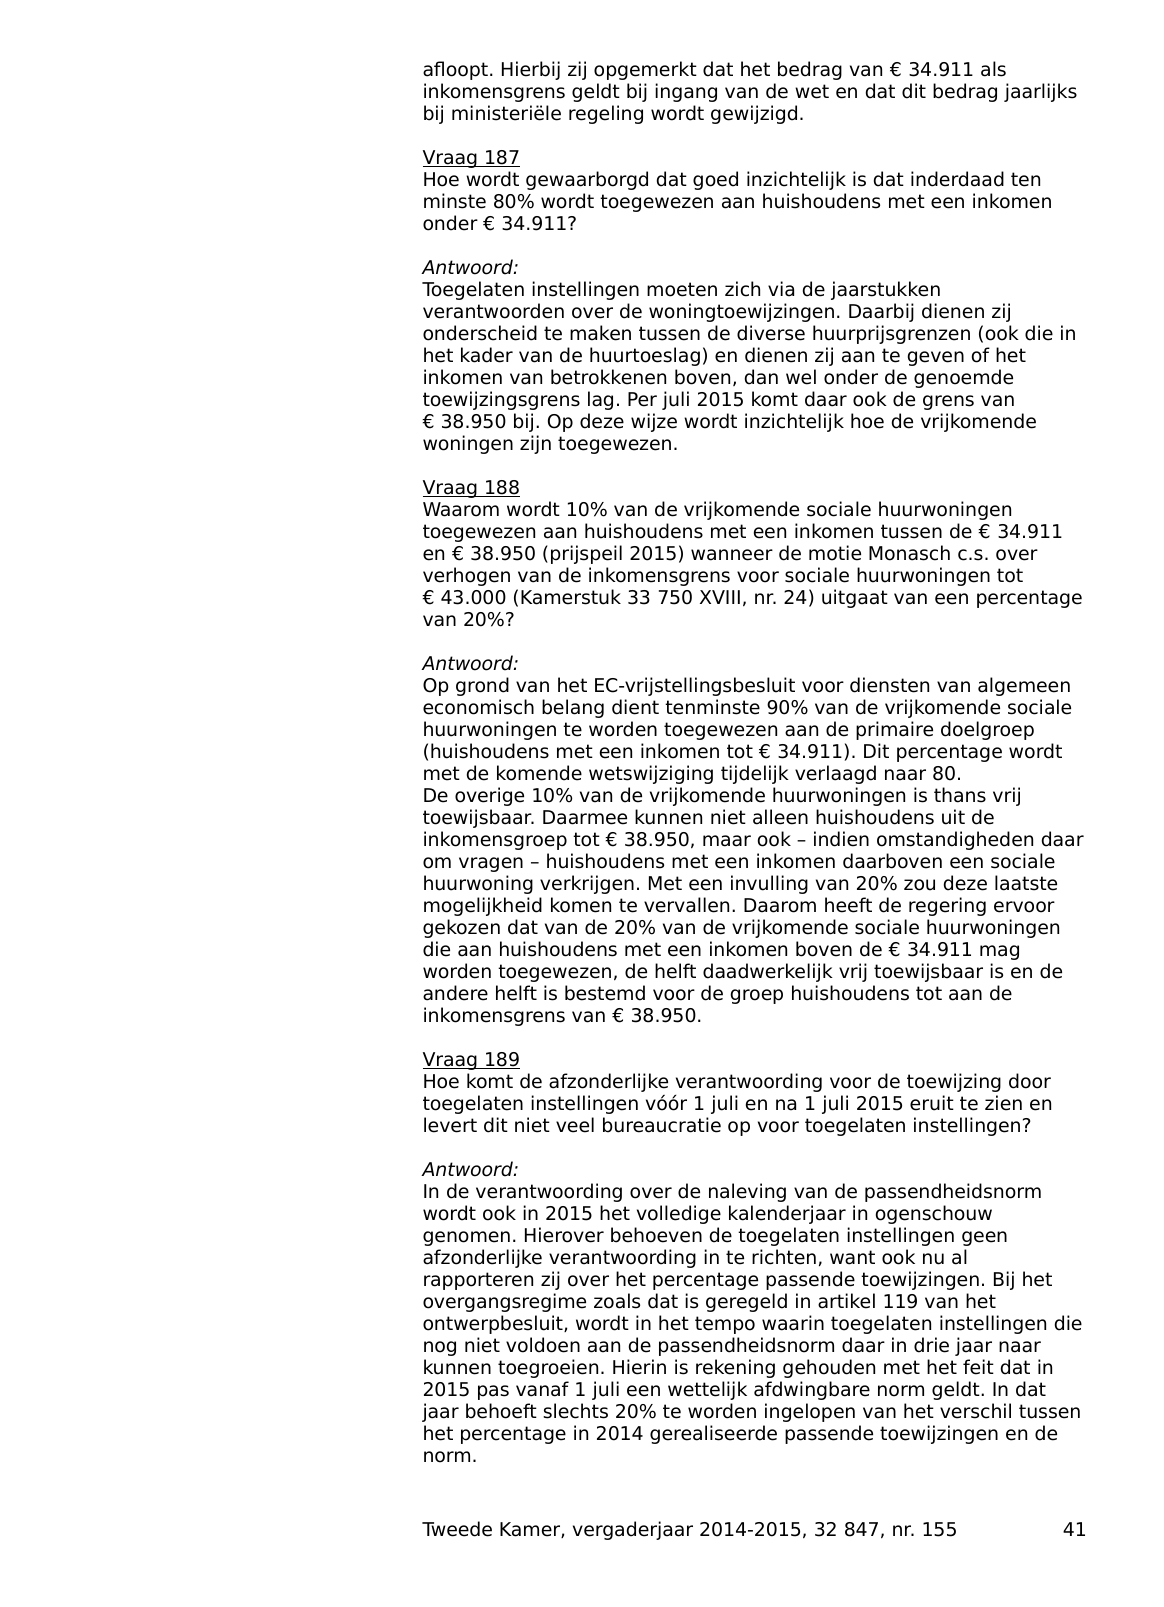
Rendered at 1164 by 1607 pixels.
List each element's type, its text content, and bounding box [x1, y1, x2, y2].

text Vraag 188 [422, 477, 1087, 499]
text Toegelaten instellingen moeten zich via de jaarstukken verantwoorden over de woningtoewijzingen. Daarbij dienen zij onderscheid te maken tussen de diverse huurprijsgrenzen (ook die in het kader van de huurtoeslag) en dienen zij aan te geven of het inkomen van betrokkenen boven, dan wel onder de genoemde toewijzingsgrens lag. Per juli 2015 komt daar ook de grens van € 38.950 bij. Op deze wijze wordt inzichtelijk hoe de vrijkomende woningen zijn toegewezen. [422, 279, 1087, 455]
text afloopt. Hierbij zij opgemerkt dat het bedrag van € 34.911 als inkomensgrens geldt bij ingang van de wet en dat dit bedrag jaarlijks bij ministeriële regeling wordt gewijzigd. [422, 59, 1087, 125]
text Antwoord: [422, 257, 1087, 279]
text Vraag 187 [422, 147, 1087, 169]
text Hoe wordt gewaarborgd dat goed inzichtelijk is dat inderdaad ten minste 80% wordt toegewezen aan huishoudens met een inkomen onder € 34.911? [422, 169, 1087, 235]
text Op grond van het EC-vrijstellingsbesluit voor diensten van algemeen economisch belang dient tenminste 90% van de vrijkomende sociale huurwoningen te worden toegewezen aan de primaire doelgroep (huishoudens met een inkomen tot € 34.911). Dit percentage wordt met de komende wetswijziging tijdelijk verlaagd naar 80. [422, 675, 1087, 785]
text Antwoord: [422, 653, 1087, 675]
text De overige 10% van de vrijkomende huurwoningen is thans vrij toewijsbaar. Daarmee kunnen niet alleen huishoudens uit de inkomensgroep tot € 38.950, maar ook – indien omstandigheden daar om vragen – huishoudens met een inkomen daarboven een sociale huurwoning verkrijgen. Met een invulling van 20% zou deze laatste mogelijkheid komen te vervallen. Daarom heeft de regering ervoor gekozen dat van de 20% van de vrijkomende sociale huurwoningen die aan huishoudens met een inkomen boven de € 34.911 mag worden toegewezen, de helft daadwerkelijk vrij toewijsbaar is en de andere helft is bestemd voor de groep huishoudens tot aan de inkomensgrens van € 38.950. [422, 785, 1087, 1027]
text Antwoord: [422, 1159, 1087, 1181]
text Hoe komt de afzonderlijke verantwoording voor de toewijzing door toegelaten instellingen vóór 1 juli en na 1 juli 2015 eruit te zien en levert dit niet veel bureaucratie op voor toegelaten instellingen? [422, 1071, 1087, 1137]
text Waarom wordt 10% van de vrijkomende sociale huurwoningen toegewezen aan huishoudens met een inkomen tussen de € 34.911 en € 38.950 (prijspeil 2015) wanneer de motie Monasch c.s. over verhogen van de inkomensgrens voor sociale huurwoningen tot € 43.000 (Kamerstuk 33 750 XVIII, nr. 24) uitgaat van een percentage van 20%? [422, 499, 1087, 631]
text In de verantwoording over de naleving van de passendheidsnorm wordt ook in 2015 het volledige kalenderjaar in ogenschouw genomen. Hierover behoeven de toegelaten instellingen geen afzonderlijke verantwoording in te richten, want ook nu al rapporteren zij over het percentage passende toewijzingen. Bij het overgangsregime zoals dat is geregeld in artikel 119 van het ontwerpbesluit, wordt in het tempo waarin toegelaten instellingen die nog niet voldoen aan de passendheidsnorm daar in drie jaar naar kunnen toegroeien. Hierin is rekening gehouden met het feit dat in 2015 pas vanaf 1 juli een wettelijk afdwingbare norm geldt. In dat jaar behoeft slechts 20% te worden ingelopen van het verschil tussen het percentage in 2014 gerealiseerde passende toewijzingen en de norm. [422, 1181, 1087, 1467]
text Vraag 189 [422, 1049, 1087, 1071]
